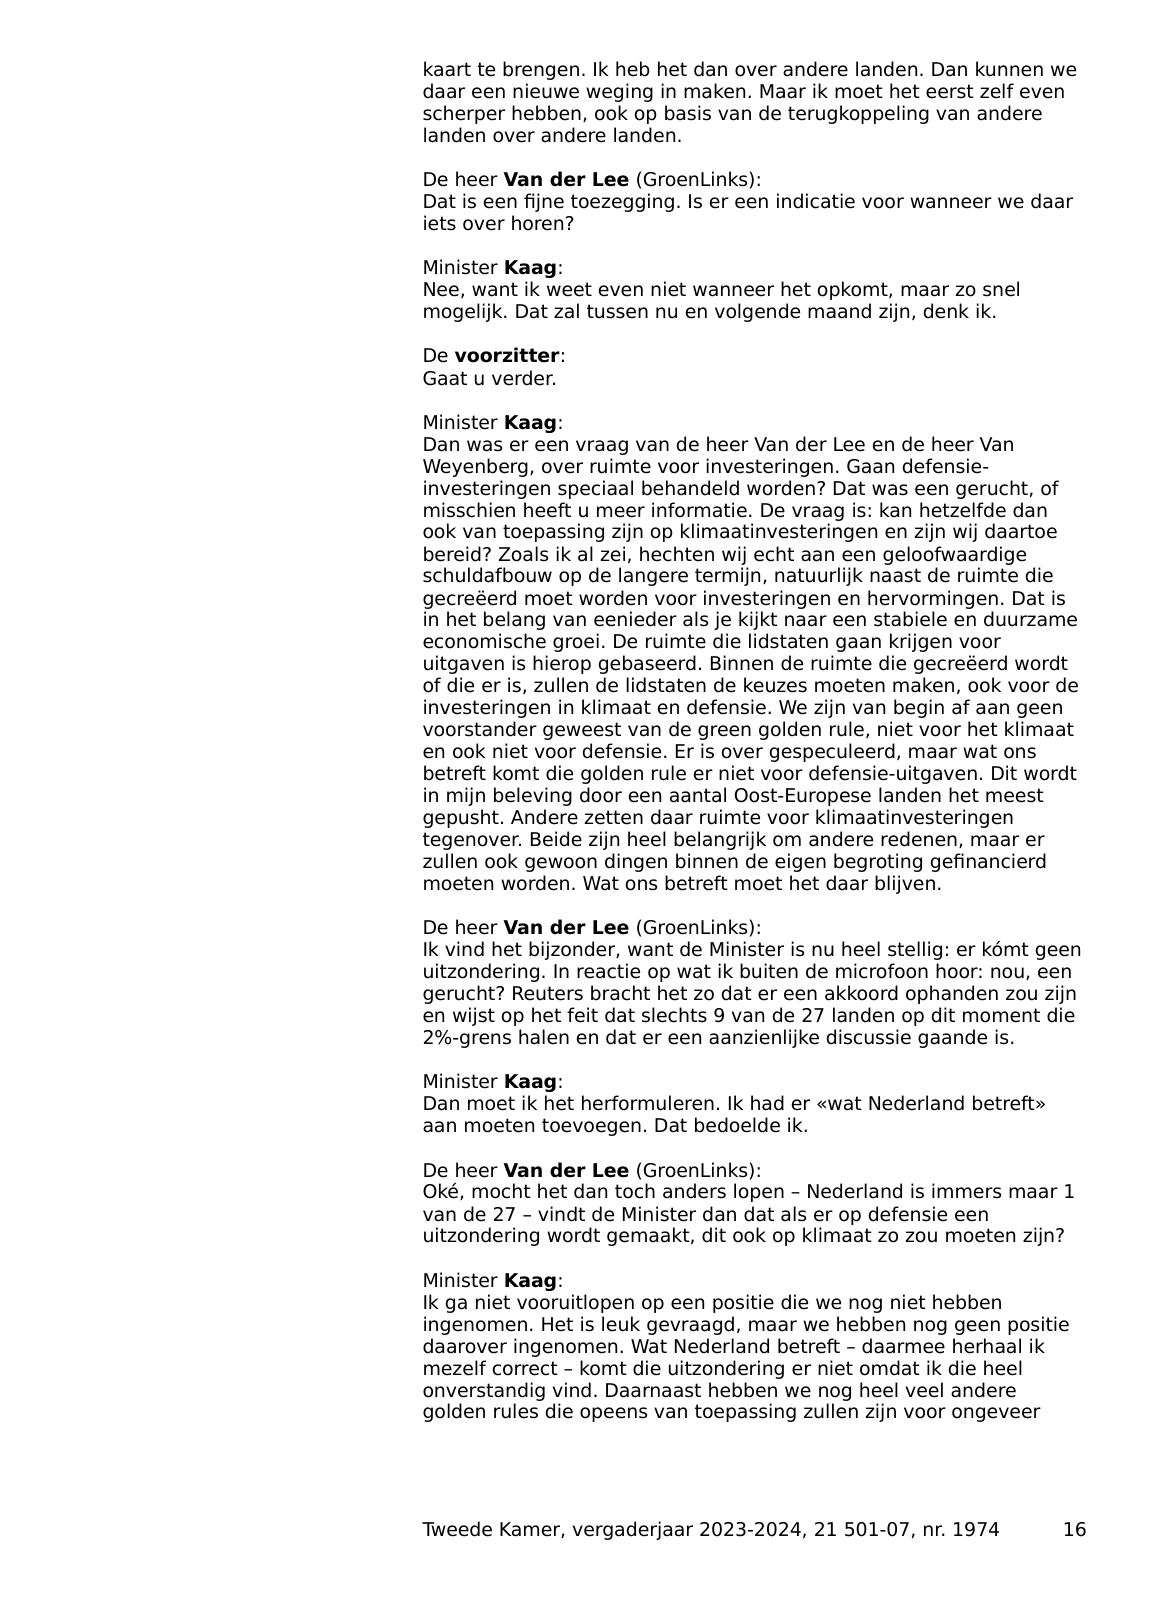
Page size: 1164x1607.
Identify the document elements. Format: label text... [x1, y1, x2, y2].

text Ik ga niet vooruitlopen op een positie die we nog niet hebben ingenomen. Het is leuk gevraagd, maar we hebben nog geen positie daarover ingenomen. Wat Nederland betreft – daarmee herhaal ik mezelf correct – komt die uitzondering er niet omdat ik die heel onverstandig vind. Daarnaast hebben we nog heel veel andere golden rules die opeens van toepassing zullen zijn voor ongeveer [422, 1292, 1087, 1423]
text Dan was er een vraag van de heer Van der Lee en de heer Van Weyenberg, over ruimte voor investeringen. Gaan defensie-investeringen speciaal behandeld worden? Dat was een gerucht, of misschien heeft u meer informatie. De vraag is: kan hetzelfde dan ook van toepassing zijn op klimaatinvesteringen en zijn wij daartoe bereid? Zoals ik al zei, hechten wij echt aan een geloofwaardige schuldafbouw op de langere termijn, natuurlijk naast de ruimte die gecreëerd moet worden voor investeringen en hervormingen. Dat is in het belang van eenieder als je kijkt naar een stabiele en duurzame economische groei. De ruimte die lidstaten gaan krijgen voor uitgaven is hierop gebaseerd. Binnen de ruimte die gecreëerd wordt of die er is, zullen de lidstaten de keuzes moeten maken, ook voor de investeringen in klimaat en defensie. We zijn van begin af aan geen voorstander geweest van de green golden rule, niet voor het klimaat en ook niet voor defensie. Er is over gespeculeerd, maar wat ons betreft komt die golden rule er niet voor defensie-uitgaven. Dit wordt in mijn beleving door een aantal Oost-Europese landen het meest gepusht. Andere zetten daar ruimte voor klimaatinvesteringen tegenover. Beide zijn heel belangrijk om andere redenen, maar er zullen ook gewoon dingen binnen de eigen begroting gefinancierd moeten worden. Wat ons betreft moet het daar blijven. [422, 433, 1087, 895]
text De heer Van der Lee (GroenLinks): [422, 169, 1087, 191]
text Minister Kaag: [422, 1269, 1087, 1292]
text Minister Kaag: [422, 257, 1087, 279]
text Minister Kaag: [422, 1071, 1087, 1093]
text Oké, mocht het dan toch anders lopen – Nederland is immers maar 1 van de 27 – vindt de Minister dan dat als er op defensie een uitzondering wordt gemaakt, dit ook op klimaat zo zou moeten zijn? [422, 1181, 1087, 1247]
text De heer Van der Lee (GroenLinks): [422, 917, 1087, 939]
text De heer Van der Lee (GroenLinks): [422, 1159, 1087, 1181]
text kaart te brengen. Ik heb het dan over andere landen. Dan kunnen we daar een nieuwe weging in maken. Maar ik moet het eerst zelf even scherper hebben, ook op basis van de terugkoppeling van andere landen over andere landen. [422, 59, 1087, 147]
text Nee, want ik weet even niet wanneer het opkomt, maar zo snel mogelijk. Dat zal tussen nu en volgende maand zijn, denk ik. [422, 279, 1087, 323]
text Dan moet ik het herformuleren. Ik had er «wat Nederland betreft» aan moeten toevoegen. Dat bedoelde ik. [422, 1093, 1087, 1137]
text Dat is een fijne toezegging. Is er een indicatie voor wanneer we daar iets over horen? [422, 191, 1087, 235]
text Ik vind het bijzonder, want de Minister is nu heel stellig: er kómt geen uitzondering. In reactie op wat ik buiten de microfoon hoor: nou, een gerucht? Reuters bracht het zo dat er een akkoord ophanden zou zijn en wijst op het feit dat slechts 9 van de 27 landen op dit moment die 2%-grens halen en dat er een aanzienlijke discussie gaande is. [422, 939, 1087, 1049]
text De voorzitter: [422, 345, 1087, 367]
text Gaat u verder. [422, 367, 1087, 389]
text Minister Kaag: [422, 412, 1087, 433]
